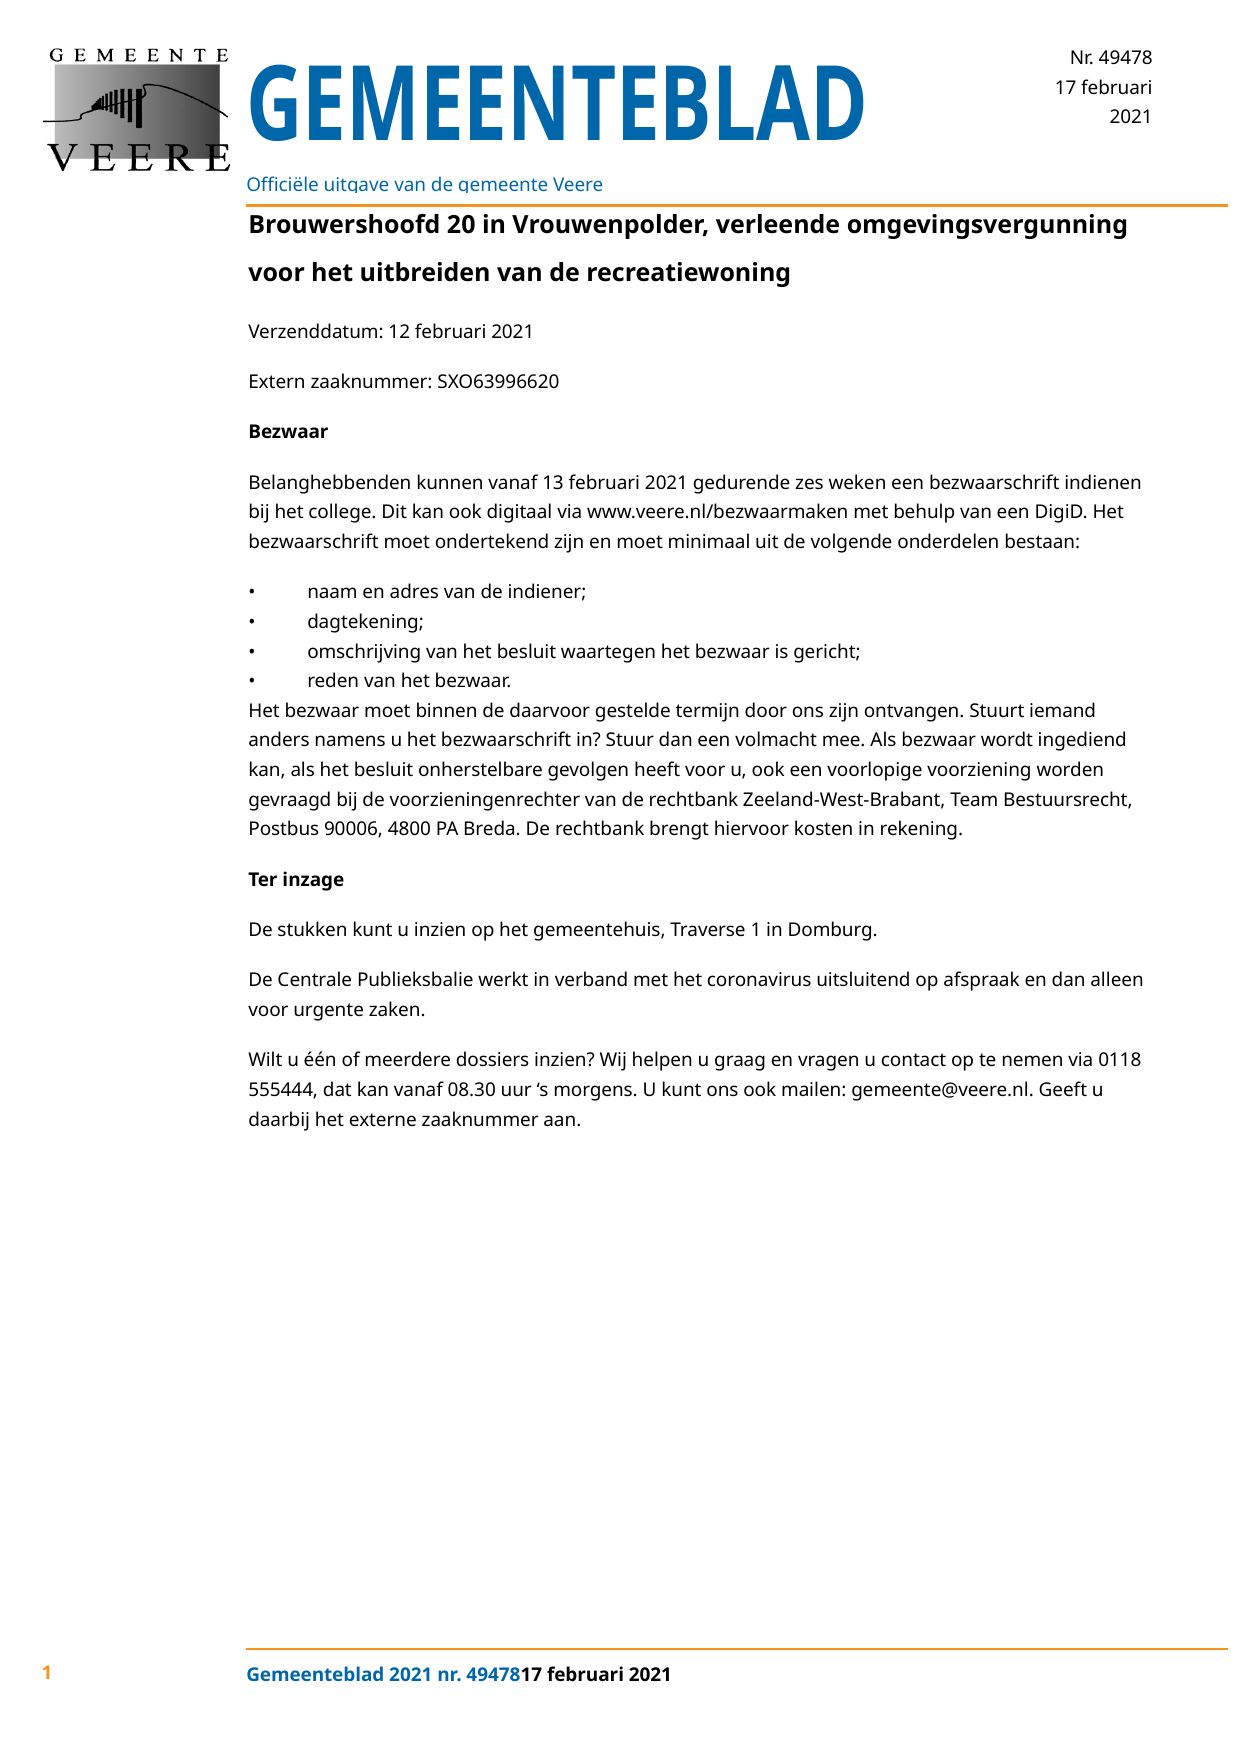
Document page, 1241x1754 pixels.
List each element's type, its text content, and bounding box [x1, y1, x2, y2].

text Bezwaar [248, 419, 1152, 444]
list reden van het bezwaar. [248, 667, 1152, 693]
text Brouwershoofd 20 in Vrouwenpolder, verleende omgevingsvergunning voor het uitbreiden van de recreatiewoning [248, 207, 1152, 288]
text Wilt u één of meerdere dossiers inzien? Wij helpen u graag en vragen u contact op te nemen via 0118 555444, dat kan vanaf 08.30 uur ‘s morgens. U kunt ons ook mailen: gemeente@veere.nl. Geeft u daarbij het externe zaaknummer aan. [248, 1047, 1152, 1132]
list omschrijving van het besluit waartegen het bezwaar is gericht; [248, 638, 1152, 664]
text De stukken kunt u inzien op het gemeentehuis, Traverse 1 in Domburg. [248, 916, 1152, 942]
picture [41, 47, 231, 172]
text Verzenddatum: 12 februari 2021 [248, 318, 1152, 344]
text Het bezwaar moet binnen de daarvoor gestelde termijn door ons zijn ontvangen. Stuurt iemand anders namens u het bezwaarschrift in? Stuur dan een volmacht mee. Als bezwaar wordt ingediend kan, als het besluit onherstelbare gevolgen heeft voor u, ook een voorlopige voorziening worden gevraagd bij de voorzieningenrechter van de rechtbank Zeeland-West-Brabant, Team Bestuursrecht, Postbus 90006, 4800 PA Breda. De rechtbank brengt hiervoor kosten in rekening. [248, 697, 1152, 841]
text De Centrale Publieksbalie werkt in verband met het coronavirus uitsluitend op afspraak en dan alleen voor urgente zaken. [248, 967, 1152, 1022]
list dagtekening; [248, 608, 1152, 634]
list naam en adres van de indiener; [248, 579, 1152, 604]
text Ter inzage [248, 866, 1152, 892]
text Extern zaaknummer: SXO63996620 [248, 368, 1152, 394]
text Belanghebbenden kunnen vanaf 13 februari 2021 gedurende zes weken een bezwaarschrift indienen bij het college. Dit kan ook digitaal via www.veere.nl/bezwaarmaken met behulp van een DigiD. Het bezwaarschrift moet ondertekend zijn en moet minimaal uit de volgende onderdelen bestaan: [248, 469, 1152, 554]
